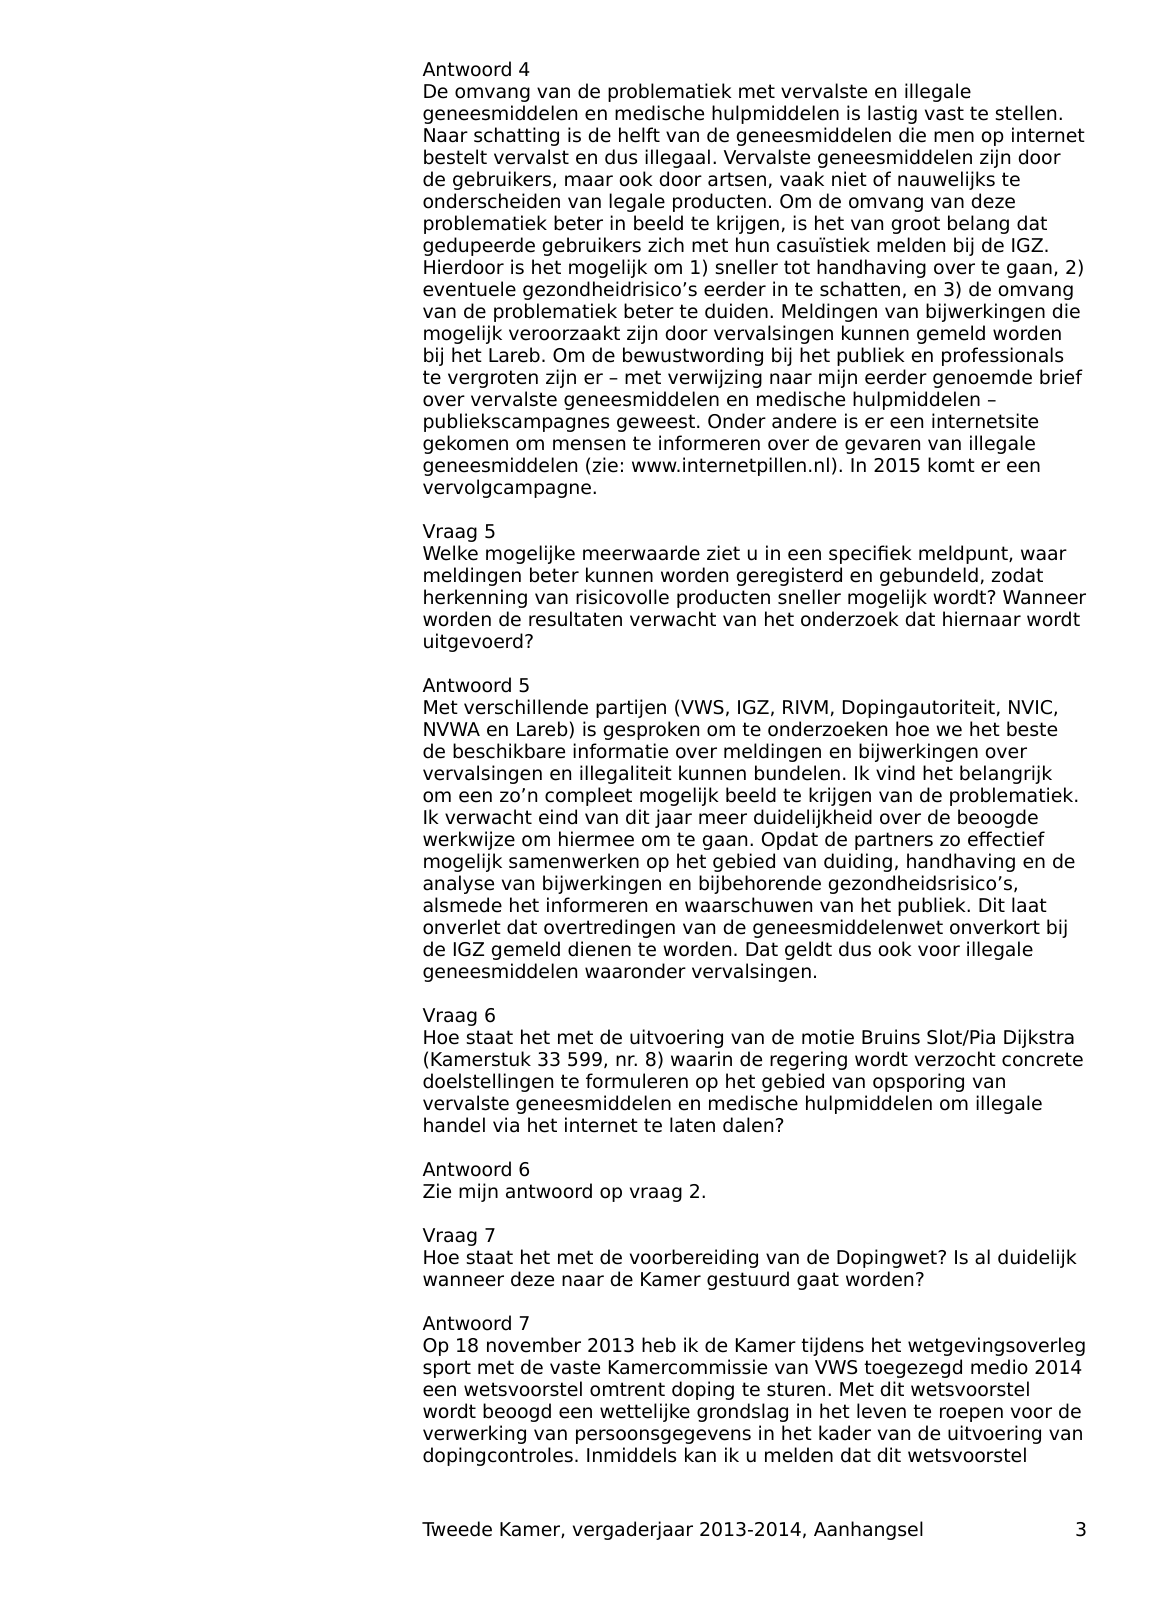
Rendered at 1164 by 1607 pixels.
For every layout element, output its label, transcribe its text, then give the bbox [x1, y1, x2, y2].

text Op 18 november 2013 heb ik de Kamer tijdens het wetgevingsoverleg sport met de vaste Kamercommissie van VWS toegezegd medio 2014 een wetsvoorstel omtrent doping te sturen. Met dit wetsvoorstel wordt beoogd een wettelijke grondslag in het leven te roepen voor de verwerking van persoonsgegevens in het kader van de uitvoering van dopingcontroles. Inmiddels kan ik u melden dat dit wetsvoorstel [422, 1335, 1087, 1467]
text Vraag 7 [422, 1225, 1087, 1247]
text Antwoord 5 [422, 675, 1087, 697]
text Antwoord 4 [422, 59, 1087, 81]
text Vraag 6 [422, 1005, 1087, 1027]
text Welke mogelijke meerwaarde ziet u in een specifiek meldpunt, waar meldingen beter kunnen worden geregisterd en gebundeld, zodat herkenning van risicovolle producten sneller mogelijk wordt? Wanneer worden de resultaten verwacht van het onderzoek dat hiernaar wordt uitgevoerd? [422, 543, 1087, 653]
text De omvang van de problematiek met vervalste en illegale geneesmiddelen en medische hulpmiddelen is lastig vast te stellen. Naar schatting is de helft van de geneesmiddelen die men op internet bestelt vervalst en dus illegaal. Vervalste geneesmiddelen zijn door de gebruikers, maar ook door artsen, vaak niet of nauwelijks te onderscheiden van legale producten. Om de omvang van deze problematiek beter in beeld te krijgen, is het van groot belang dat gedupeerde gebruikers zich met hun casuïstiek melden bij de IGZ. Hierdoor is het mogelijk om 1) sneller tot handhaving over te gaan, 2) eventuele gezondheidrisico’s eerder in te schatten, en 3) de omvang van de problematiek beter te duiden. Meldingen van bijwerkingen die mogelijk veroorzaakt zijn door vervalsingen kunnen gemeld worden bij het Lareb. Om de bewustwording bij het publiek en professionals te vergroten zijn er – met verwijzing naar mijn eerder genoemde brief over vervalste geneesmiddelen en medische hulpmiddelen – publiekscampagnes geweest. Onder andere is er een internetsite gekomen om mensen te informeren over de gevaren van illegale geneesmiddelen (zie: www.internetpillen.nl). In 2015 komt er een vervolgcampagne. [422, 81, 1087, 499]
text Vraag 5 [422, 521, 1087, 543]
text Zie mijn antwoord op vraag 2. [422, 1181, 1087, 1203]
text Hoe staat het met de voorbereiding van de Dopingwet? Is al duidelijk wanneer deze naar de Kamer gestuurd gaat worden? [422, 1247, 1087, 1291]
text Antwoord 6 [422, 1159, 1087, 1181]
text Met verschillende partijen (VWS, IGZ, RIVM, Dopingautoriteit, NVIC, NVWA en Lareb) is gesproken om te onderzoeken hoe we het beste de beschikbare informatie over meldingen en bijwerkingen over vervalsingen en illegaliteit kunnen bundelen. Ik vind het belangrijk om een zo’n compleet mogelijk beeld te krijgen van de problematiek. Ik verwacht eind van dit jaar meer duidelijkheid over de beoogde werkwijze om hiermee om te gaan. Opdat de partners zo effectief mogelijk samenwerken op het gebied van duiding, handhaving en de analyse van bijwerkingen en bijbehorende gezondheidsrisico’s, alsmede het informeren en waarschuwen van het publiek. Dit laat onverlet dat overtredingen van de geneesmiddelenwet onverkort bij de IGZ gemeld dienen te worden. Dat geldt dus ook voor illegale geneesmiddelen waaronder vervalsingen. [422, 697, 1087, 983]
text Antwoord 7 [422, 1313, 1087, 1335]
text Hoe staat het met de uitvoering van de motie Bruins Slot/Pia Dijkstra (Kamerstuk 33 599, nr. 8) waarin de regering wordt verzocht concrete doelstellingen te formuleren op het gebied van opsporing van vervalste geneesmiddelen en medische hulpmiddelen om illegale handel via het internet te laten dalen? [422, 1027, 1087, 1137]
